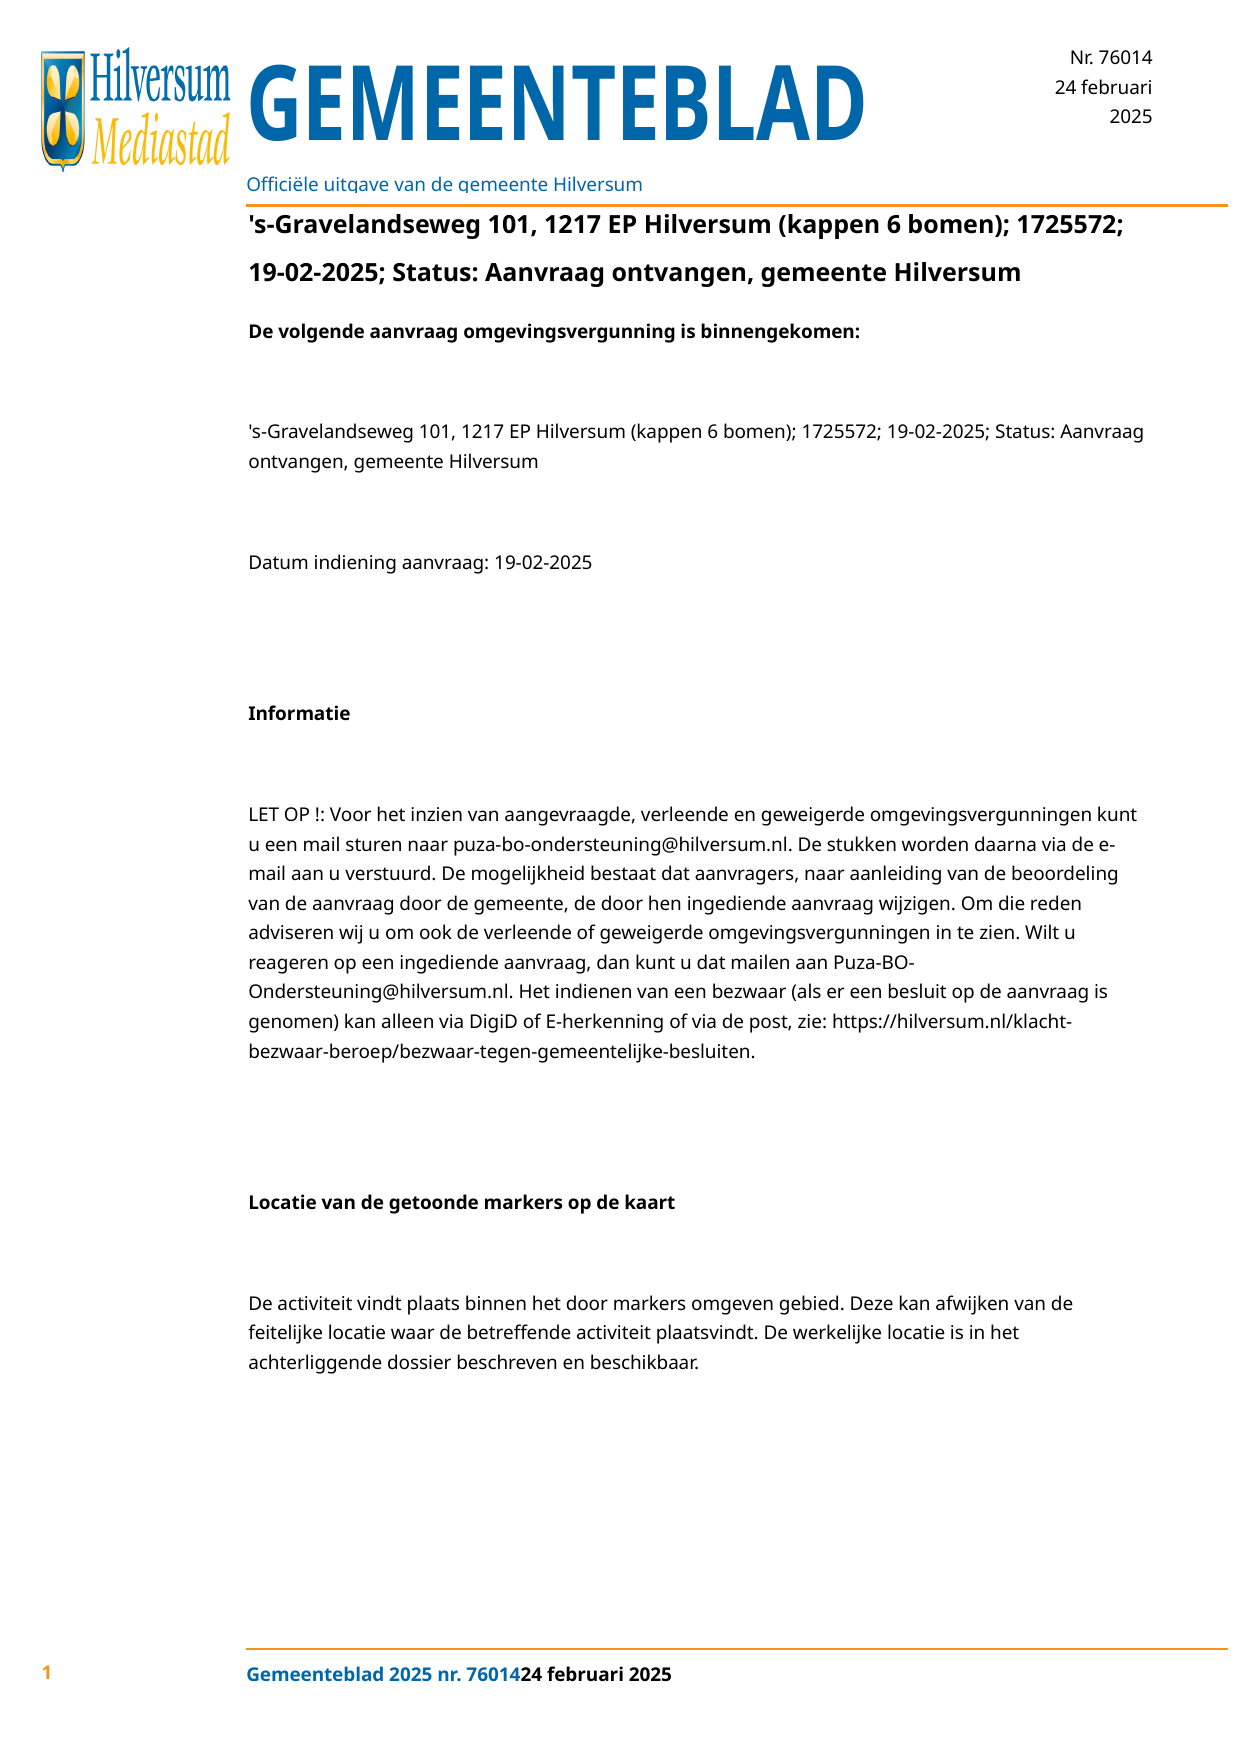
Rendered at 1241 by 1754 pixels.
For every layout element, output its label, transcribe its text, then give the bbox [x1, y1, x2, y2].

picture [41, 47, 231, 172]
text LET OP !: Voor het inzien van aangevraagde, verleende en geweigerde omgevingsvergunningen kunt u een mail sturen naar puza-bo-ondersteuning@hilversum.nl. De stukken worden daarna via de e-mail aan u verstuurd. De mogelijkheid bestaat dat aanvragers, naar aanleiding van de beoordeling van de aanvraag door de gemeente, de door hen ingediende aanvraag wijzigen. Om die reden adviseren wij u om ook de verleende of geweigerde omgevingsvergunningen in te zien. Wilt u reageren op een ingediende aanvraag, dan kunt u dat mailen aan Puza-BO-Ondersteuning@hilversum.nl. Het indienen van een bezwaar (als er een besluit op de aanvraag is genomen) kan alleen via DigiD of E-herkenning of via de post, zie: https://hilversum.nl/klacht-bezwaar-beroep/bezwaar-tegen-gemeentelijke-besluiten. [248, 801, 1152, 1064]
text De volgende aanvraag omgevingsvergunning is binnengekomen: [248, 318, 1152, 344]
text Locatie van de getoonde markers op de kaart [248, 1189, 1152, 1215]
text 's-Gravelandseweg 101, 1217 EP Hilversum (kappen 6 bomen); 1725572; 19-02-2025; Status: Aanvraag ontvangen, gemeente Hilversum [248, 207, 1152, 288]
text De activiteit vindt plaats binnen het door markers omgeven gebied. Deze kan afwijken van de feitelijke locatie waar de betreffende activiteit plaatsvindt. De werkelijke locatie is in het achterliggende dossier beschreven en beschikbaar. [248, 1290, 1152, 1375]
text Informatie [248, 700, 1152, 726]
text Datum indiening aanvraag: 19-02-2025 [248, 549, 1152, 575]
text 's-Gravelandseweg 101, 1217 EP Hilversum (kappen 6 bomen); 1725572; 19-02-2025; Status: Aanvraag ontvangen, gemeente Hilversum [248, 419, 1152, 474]
